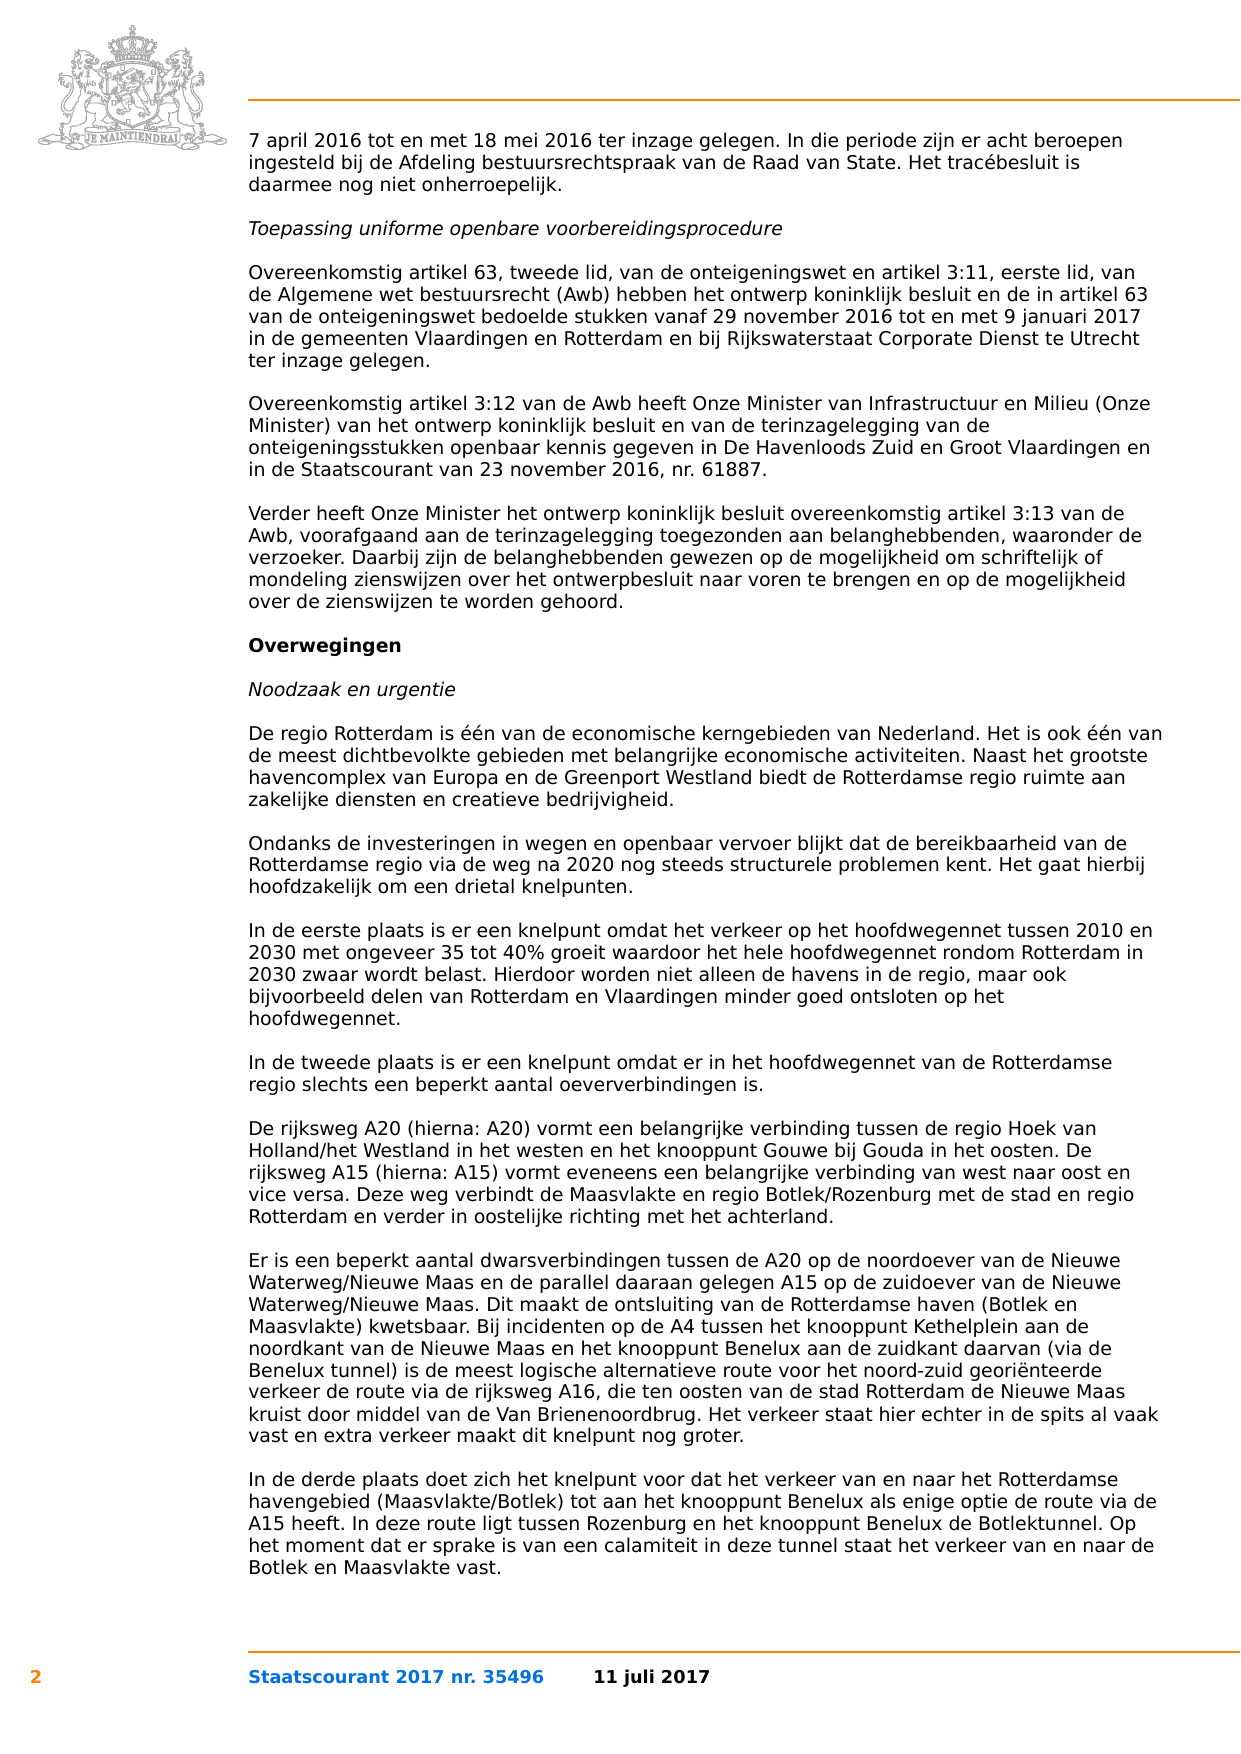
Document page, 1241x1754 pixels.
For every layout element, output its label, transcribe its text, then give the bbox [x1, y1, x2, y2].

subtitle Overwegingen [248, 635, 1163, 657]
text In de derde plaats doet zich het knelpunt voor dat het verkeer van en naar het Rotterdamse havengebied (Maasvlakte/Botlek) tot aan het knooppunt Benelux als enige optie de route via de A15 heeft. In deze route ligt tussen Rozenburg en het knooppunt Benelux de Botlektunnel. Op het moment dat er sprake is van een calamiteit in deze tunnel staat het verkeer van en naar de Botlek en Maasvlakte vast. [248, 1469, 1163, 1579]
text In de eerste plaats is er een knelpunt omdat het verkeer op het hoofdwegennet tussen 2010 en 2030 met ongeveer 35 tot 40% groeit waardoor het hele hoofdwegennet rondom Rotterdam in 2030 zwaar wordt belast. Hierdoor worden niet alleen de havens in de regio, maar ook bijvoorbeeld delen van Rotterdam en Vlaardingen minder goed ontsloten op het hoofdwegennet. [248, 920, 1163, 1030]
picture [38, 25, 227, 150]
text In de tweede plaats is er een knelpunt omdat er in het hoofdwegennet van de Rotterdamse regio slechts een beperkt aantal oeververbindingen is. [248, 1052, 1163, 1096]
text 7 april 2016 tot en met 18 mei 2016 ter inzage gelegen. In die periode zijn er acht beroepen ingesteld bij de Afdeling bestuursrechtspraak van de Raad van State. Het tracébesluit is daarmee nog niet onherroepelijk. [248, 130, 1163, 196]
text Overeenkomstig artikel 3:12 van de Awb heeft Onze Minister van Infrastructuur en Milieu (Onze Minister) van het ontwerp koninklijk besluit en van de terinzagelegging van de onteigeningsstukken openbaar kennis gegeven in De Havenloods Zuid en Groot Vlaardingen en in de Staatscourant van 23 november 2016, nr. 61887. [248, 393, 1163, 481]
text Overeenkomstig artikel 63, tweede lid, van de onteigeningswet en artikel 3:11, eerste lid, van de Algemene wet bestuursrecht (Awb) hebben het ontwerp koninklijk besluit en de in artikel 63 van de onteigeningswet bedoelde stukken vanaf 29 november 2016 tot en met 9 januari 2017 in de gemeenten Vlaardingen en Rotterdam en bij Rijkswaterstaat Corporate Dienst te Utrecht ter inzage gelegen. [248, 262, 1163, 371]
text Verder heeft Onze Minister het ontwerp koninklijk besluit overeenkomstig artikel 3:13 van de Awb, voorafgaand aan de terinzagelegging toegezonden aan belanghebbenden, waaronder de verzoeker. Daarbij zijn de belanghebbenden gewezen op de mogelijkheid om schriftelijk of mondeling zienswijzen over het ontwerpbesluit naar voren te brengen en op de mogelijkheid over de zienswijzen te worden gehoord. [248, 503, 1163, 613]
text Ondanks de investeringen in wegen en openbaar vervoer blijkt dat de bereikbaarheid van de Rotterdamse regio via de weg na 2020 nog steeds structurele problemen kent. Het gaat hierbij hoofdzakelijk om een drietal knelpunten. [248, 832, 1163, 898]
text Er is een beperkt aantal dwarsverbindingen tussen de A20 op de noordoever van de Nieuwe Waterweg/Nieuwe Maas en de parallel daaraan gelegen A15 op de zuidoever van de Nieuwe Waterweg/Nieuwe Maas. Dit maakt de ontsluiting van de Rotterdamse haven (Botlek en Maasvlakte) kwetsbaar. Bij incidenten op de A4 tussen het knooppunt Kethelplein aan de noordkant van de Nieuwe Maas en het knooppunt Benelux aan de zuidkant daarvan (via de Benelux tunnel) is de meest logische alternatieve route voor het noord-zuid georiënteerde verkeer de route via de rijksweg A16, die ten oosten van de stad Rotterdam de Nieuwe Maas kruist door middel van de Van Brienenoordbrug. Het verkeer staat hier echter in de spits al vaak vast en extra verkeer maakt dit knelpunt nog groter. [248, 1249, 1163, 1447]
text De rijksweg A20 (hierna: A20) vormt een belangrijke verbinding tussen de regio Hoek van Holland/het Westland in het westen en het knooppunt Gouwe bij Gouda in het oosten. De rijksweg A15 (hierna: A15) vormt eveneens een belangrijke verbinding van west naar oost en vice versa. Deze weg verbindt de Maasvlakte en regio Botlek/Rozenburg met de stad en regio Rotterdam en verder in oostelijke richting met het achterland. [248, 1118, 1163, 1228]
subtitle Noodzaak en urgentie [248, 679, 1163, 701]
subtitle Toepassing uniforme openbare voorbereidingsprocedure [248, 218, 1163, 240]
text De regio Rotterdam is één van de economische kerngebieden van Nederland. Het is ook één van de meest dichtbevolkte gebieden met belangrijke economische activiteiten. Naast het grootste havencomplex van Europa en de Greenport Westland biedt de Rotterdamse regio ruimte aan zakelijke diensten en creatieve bedrijvigheid. [248, 723, 1163, 811]
